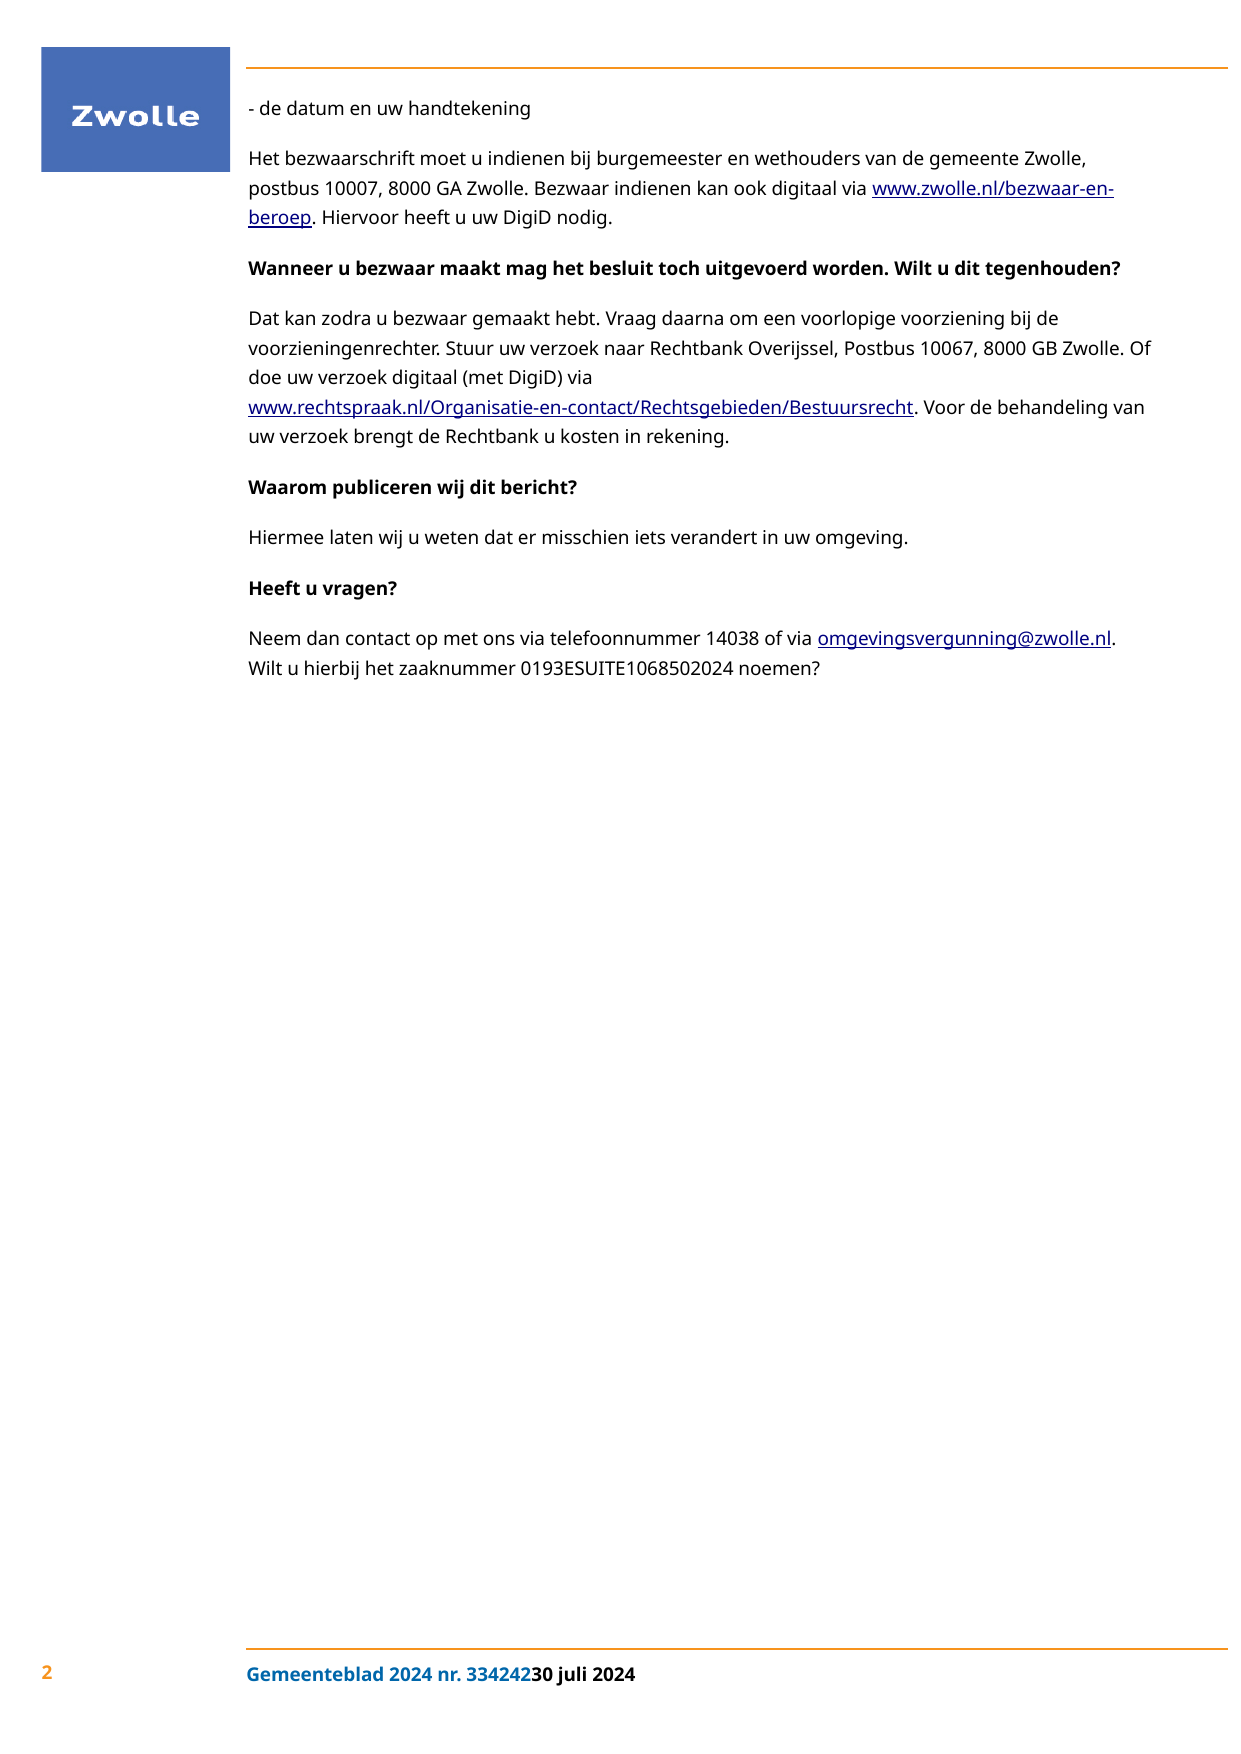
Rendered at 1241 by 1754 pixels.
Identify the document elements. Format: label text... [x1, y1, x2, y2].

text Het bezwaarschrift moet u indienen bij burgemeester en wethouders van de gemeente Zwolle, postbus 10007, 8000 GA Zwolle. Bezwaar indienen kan ook digitaal via www.zwolle.nl/bezwaar-en-beroep. Hiervoor heeft u uw DigiD nodig. [248, 145, 1152, 230]
text Hiermee laten wij u weten dat er misschien iets verandert in uw omgeving. [248, 524, 1152, 550]
text Dat kan zodra u bezwaar gemaakt hebt. Vraag daarna om een voorlopige voorziening bij de voorzieningenrechter. Stuur uw verzoek naar Rechtbank Overijssel, Postbus 10067, 8000 GB Zwolle. Of doe uw verzoek digitaal (met DigiD) via www.rechtspraak.nl/Organisatie-en-contact/Rechtsgebieden/Bestuursrecht. Voor de behandeling van uw verzoek brengt de Rechtbank u kosten in rekening. [248, 305, 1152, 449]
picture [41, 47, 231, 172]
text Heeft u vragen? [248, 575, 1152, 601]
text - de datum en uw handtekening [248, 95, 1152, 121]
text Neem dan contact op met ons via telefoonnummer 14038 of via omgevingsvergunning@zwolle.nl. Wilt u hierbij het zaaknummer 0193ESUITE1068502024 noemen? [248, 625, 1152, 681]
text Wanneer u bezwaar maakt mag het besluit toch uitgevoerd worden. Wilt u dit tegenhouden? [248, 255, 1152, 281]
text Waarom publiceren wij dit bericht? [248, 474, 1152, 500]
